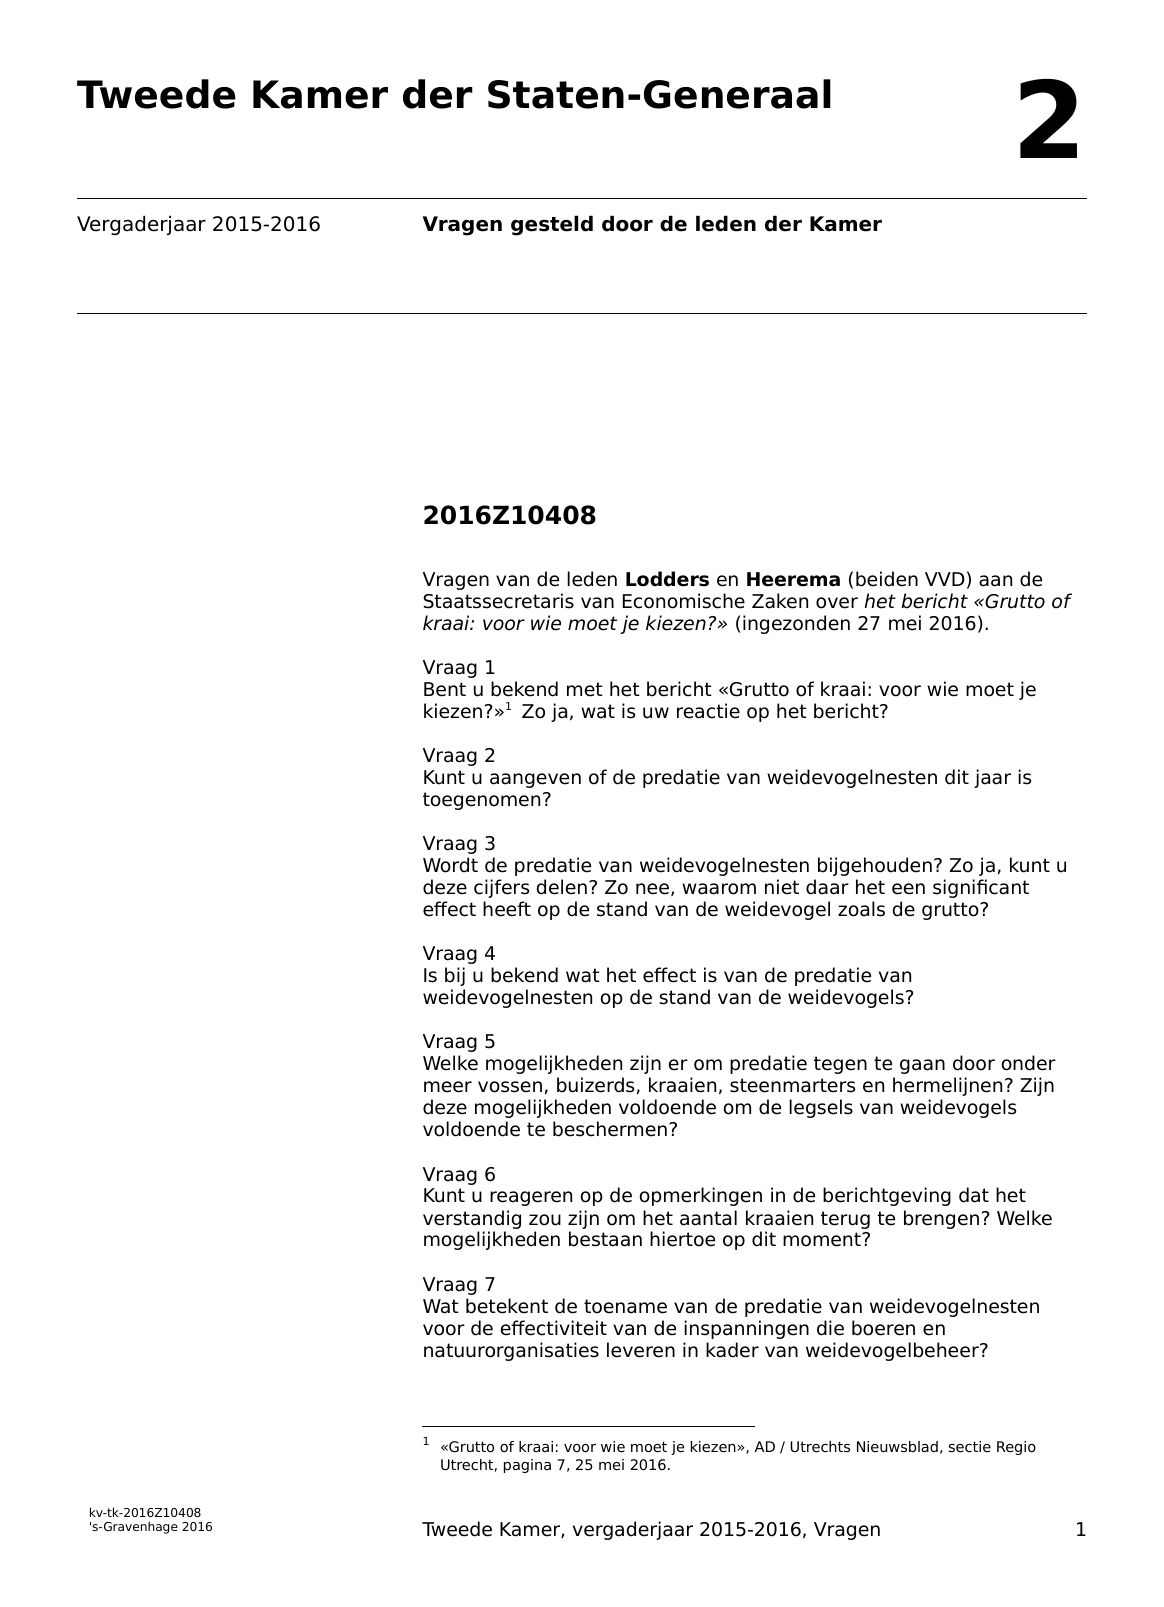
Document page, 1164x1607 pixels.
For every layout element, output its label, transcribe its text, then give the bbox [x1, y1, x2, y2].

text 2016Z10408 [422, 501, 1087, 531]
text Kunt u aangeven of de predatie van weidevogelnesten dit jaar is toegenomen? [422, 767, 1087, 811]
text Bent u bekend met het bericht «Grutto of kraai: voor wie moet je kiezen?» Zo ja, wat is uw reactie op het bericht? [422, 679, 1087, 723]
text Vragen van de leden Lodders en Heerema (beiden VVD) aan de Staatssecretaris van Economische Zaken over het bericht «Grutto of kraai: voor wie moet je kiezen?» (ingezonden 27 mei 2016). [422, 569, 1087, 635]
text Vraag 1 [422, 657, 1087, 679]
text Wordt de predatie van weidevogelnesten bijgehouden? Zo ja, kunt u deze cijfers delen? Zo nee, waarom niet daar het een significant effect heeft op de stand van de weidevogel zoals de grutto? [422, 855, 1087, 921]
text Welke mogelijkheden zijn er om predatie tegen te gaan door onder meer vossen, buizerds, kraaien, steenmarters en hermelijnen? Zijn deze mogelijkheden voldoende om de legsels van weidevogels voldoende te beschermen? [422, 1053, 1087, 1141]
table_header Tweede Kamer der Staten-Generaal [77, 59, 886, 198]
text «Grutto of kraai: voor wie moet je kiezen», AD / Utrechts Nieuwsblad, sectie Regio Utrecht, pagina 7, 25 mei 2016. [422, 1435, 1087, 1474]
text kv-tk-2016Z10408 [88, 1506, 323, 1520]
text Is bij u bekend wat het effect is van de predatie van weidevogelnesten op de stand van de weidevogels? [422, 965, 1087, 1009]
text Vraag 5 [422, 1031, 1087, 1053]
text Vraag 3 [422, 833, 1087, 855]
text Vraag 2 [422, 745, 1087, 767]
text Kunt u reageren op de opmerkingen in de berichtgeving dat het verstandig zou zijn om het aantal kraaien terug te brengen? Welke mogelijkheden bestaan hiertoe op dit moment? [422, 1185, 1087, 1251]
text Vraag 4 [422, 943, 1087, 965]
text Wat betekent de toename van de predatie van weidevogelnesten voor de effectiviteit van de inspanningen die boeren en natuurorganisaties leveren in kader van weidevogelbeheer? [422, 1296, 1087, 1361]
table_cell Vragen gesteld door de leden der Kamer [422, 199, 1087, 313]
text Vraag 6 [422, 1163, 1087, 1185]
table_cell Vergaderjaar 2015-2016 [77, 199, 422, 313]
text Vraag 7 [422, 1273, 1087, 1296]
table_header 2 [886, 59, 1087, 198]
text 's-Gravenhage 2016 [88, 1520, 323, 1534]
